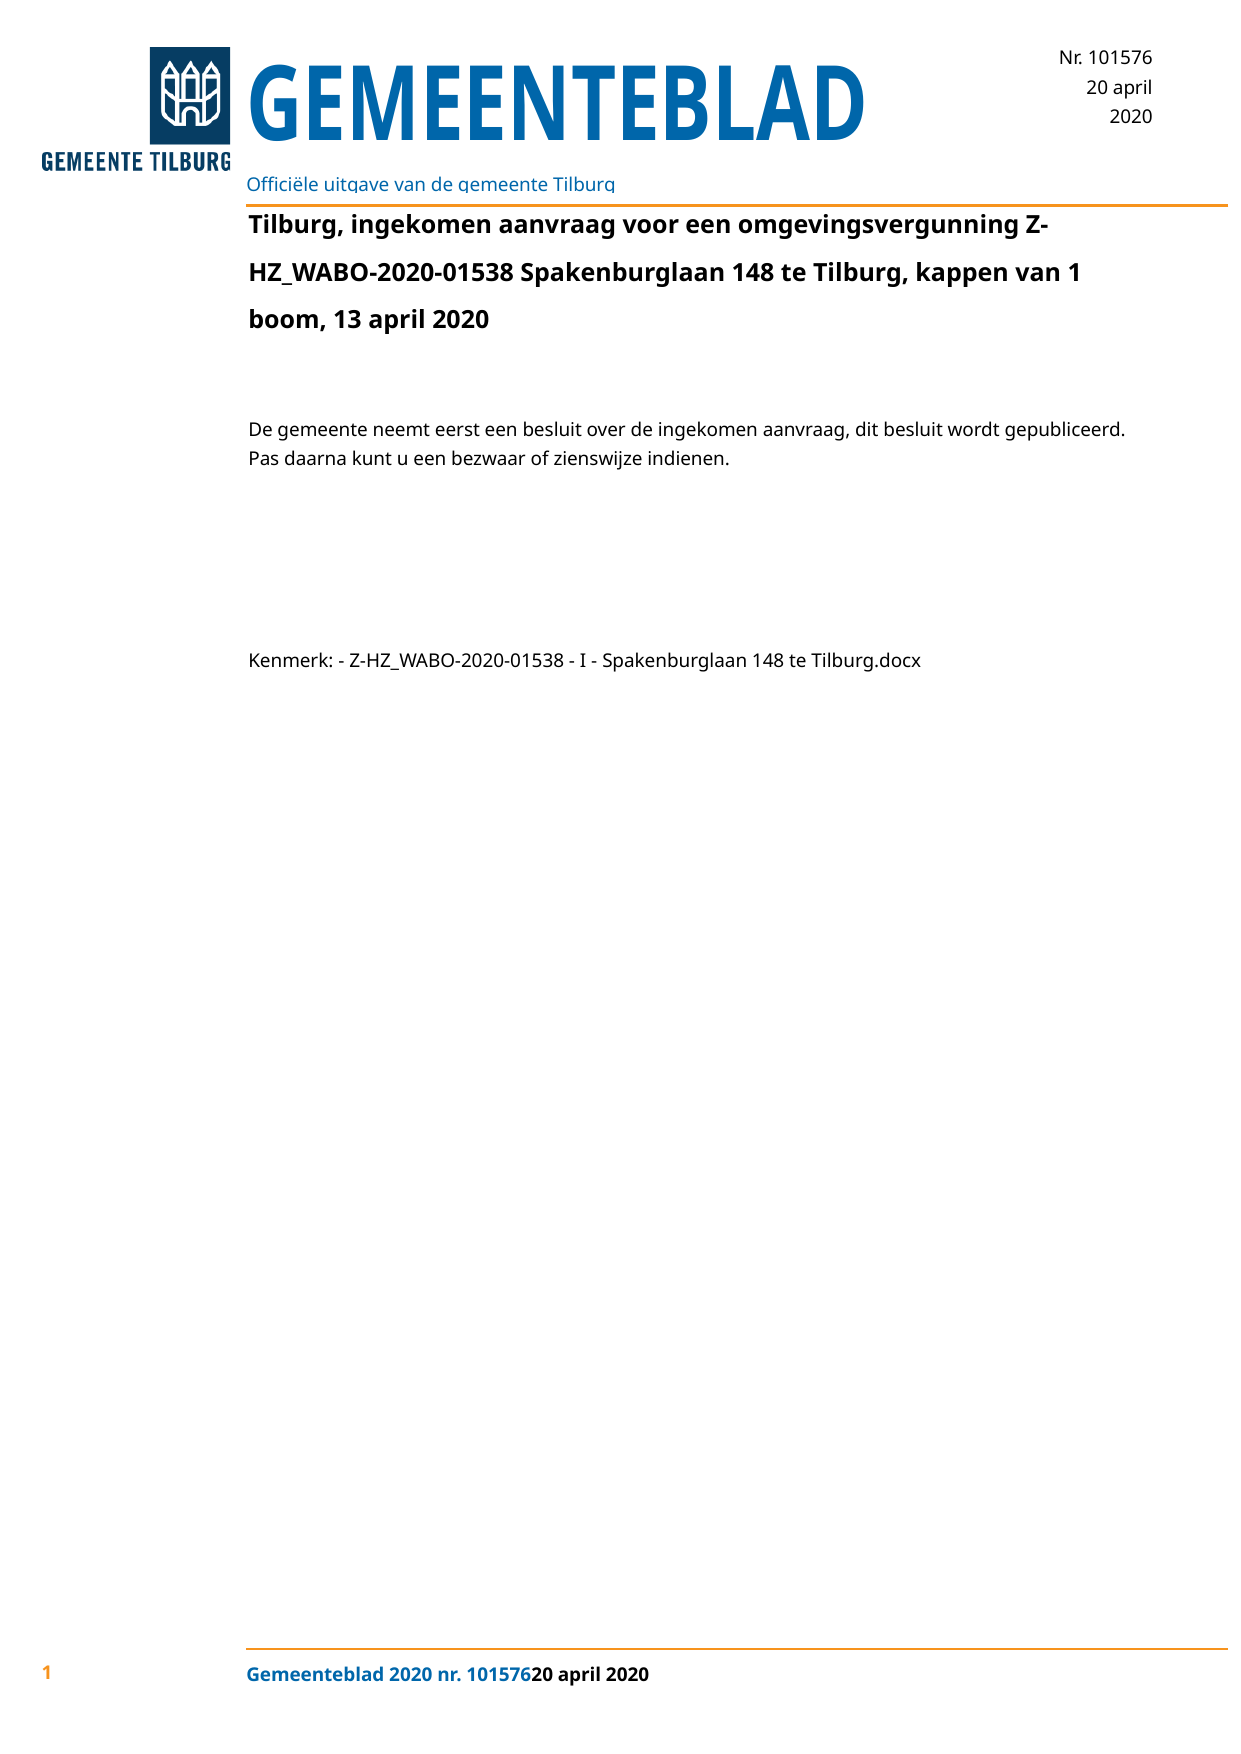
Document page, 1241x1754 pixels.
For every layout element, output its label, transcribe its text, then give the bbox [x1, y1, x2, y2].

picture [41, 47, 231, 172]
text Kenmerk: - Z-HZ_WABO-2020-01538 - I - Spakenburglaan 148 te Tilburg.docx [248, 647, 1152, 673]
text Tilburg, ingekomen aanvraag voor een omgevingsvergunning Z-HZ_WABO-2020-01538 Spakenburglaan 148 te Tilburg, kappen van 1 boom, 13 april 2020 [248, 207, 1152, 336]
text De gemeente neemt eerst een besluit over de ingekomen aanvraag, dit besluit wordt gepubliceerd. Pas daarna kunt u een bezwaar of zienswijze indienen. [248, 416, 1152, 471]
